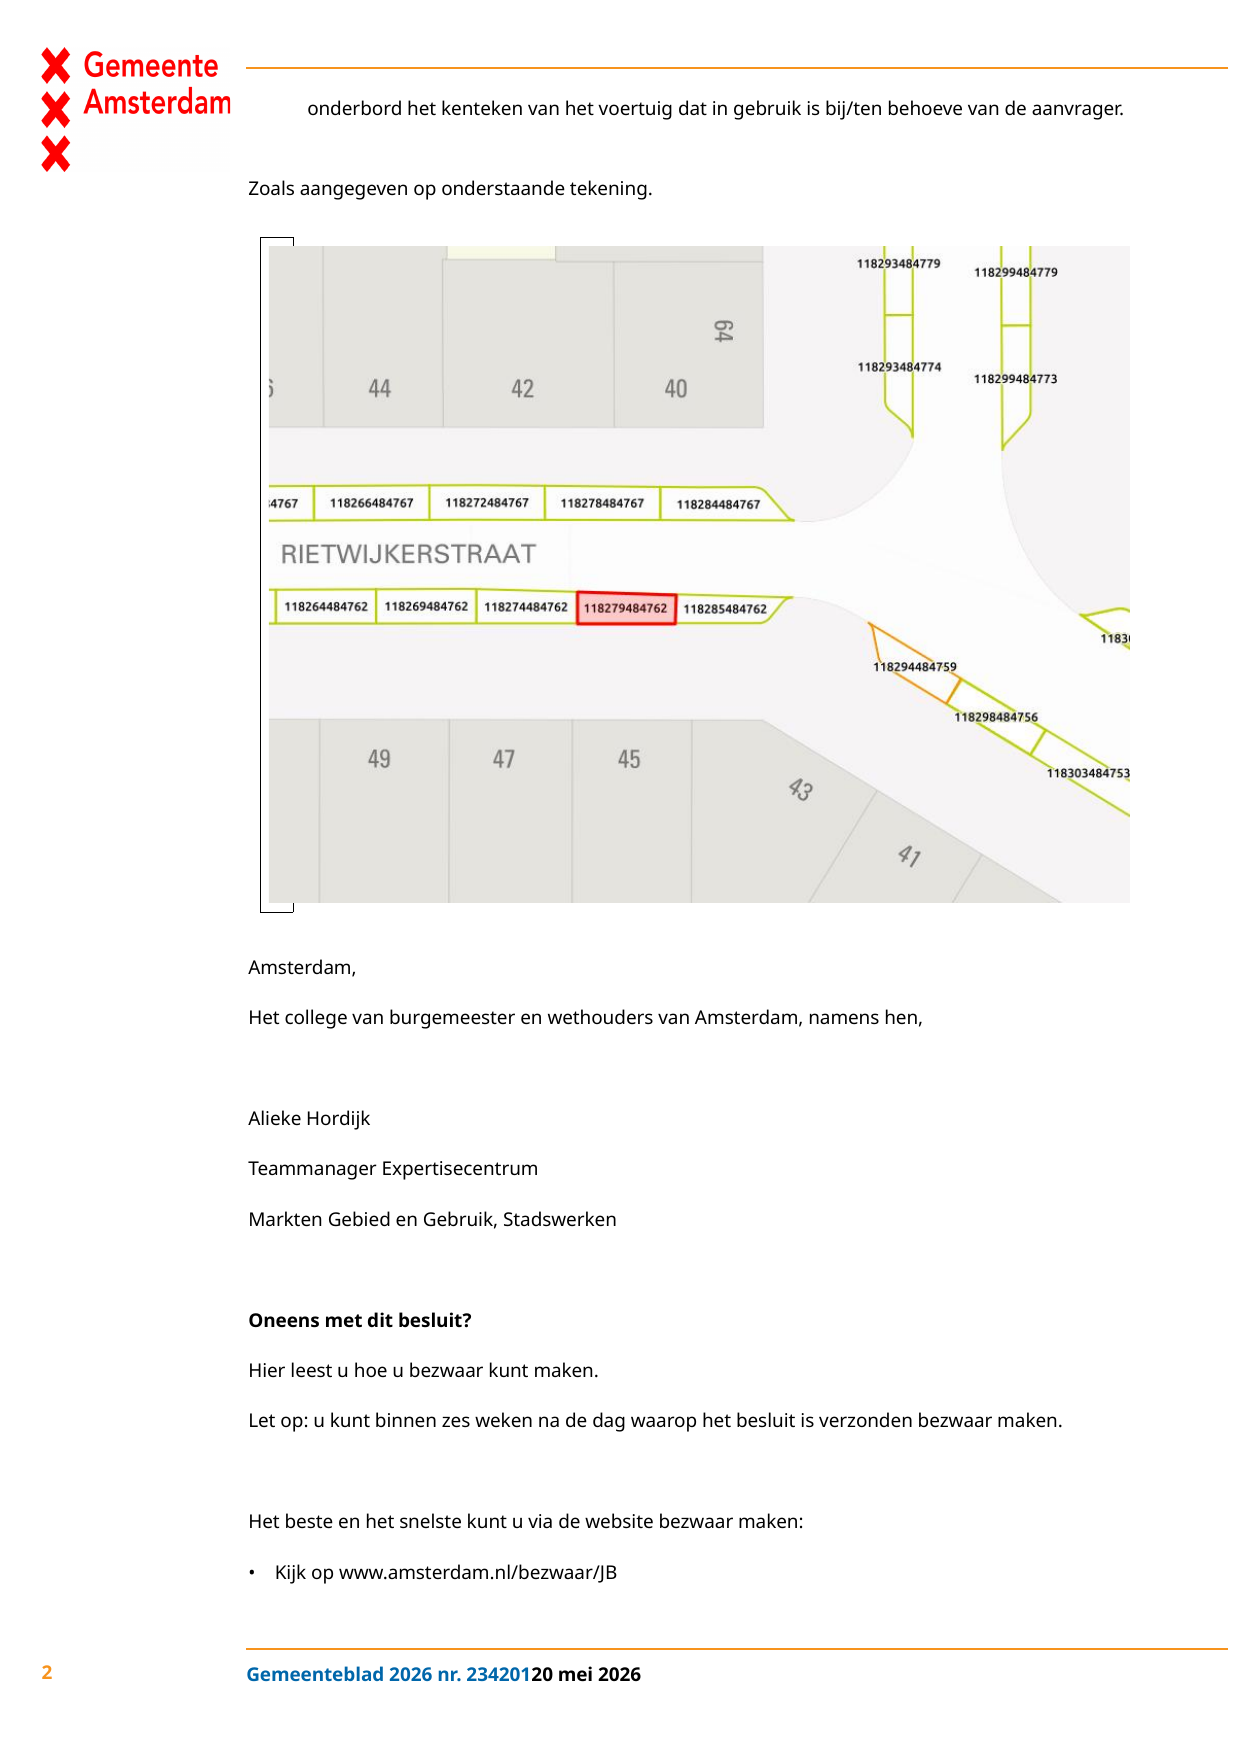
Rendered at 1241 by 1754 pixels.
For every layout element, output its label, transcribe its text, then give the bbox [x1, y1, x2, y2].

text Teammanager Expertisecentrum [248, 1156, 1152, 1181]
text Zoals aangegeven op onderstaande tekening. [248, 175, 1152, 201]
picture [41, 47, 231, 172]
text Alieke Hordijk [248, 1105, 1152, 1131]
list onderbord het kenteken van het voertuig dat in gebruik is bij/ten behoeve van de aanvrager. [248, 95, 1152, 121]
text Hier leest u hoe u bezwaar kunt maken. [248, 1357, 1152, 1383]
text Het beste en het snelste kunt u via de website bezwaar maken: [248, 1508, 1152, 1534]
picture [268, 246, 1130, 903]
text Let op: u kunt binnen zes weken na de dag waarop het besluit is verzonden bezwaar maken. [248, 1408, 1152, 1433]
text Oneens met dit besluit? [248, 1307, 1152, 1332]
text Het college van burgemeester en wethouders van Amsterdam, namens hen, [248, 1004, 1152, 1030]
text Amsterdam, [248, 954, 1152, 979]
text • Kijk op www.amsterdam.nl/bezwaar/JB [248, 1559, 1152, 1584]
text Markten Gebied en Gebruik, Stadswerken [248, 1206, 1152, 1232]
